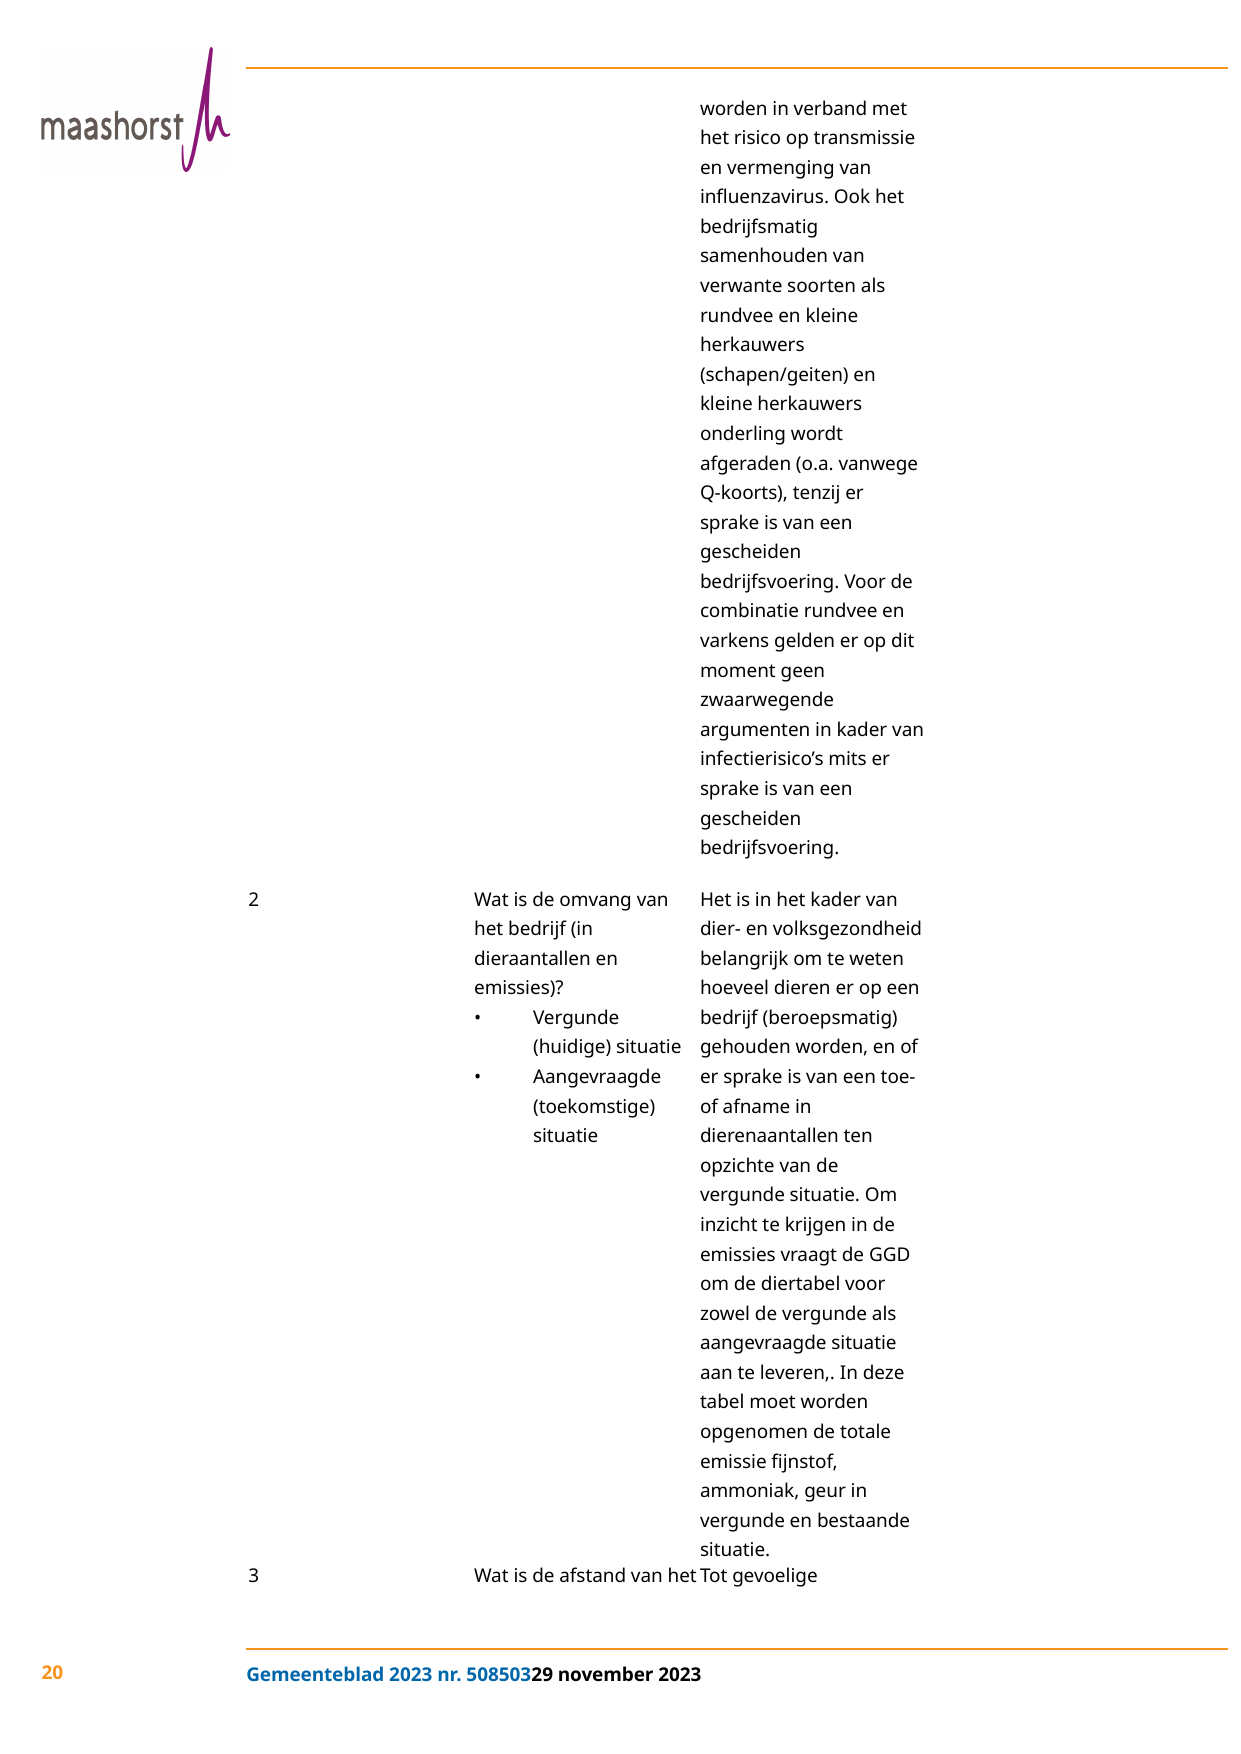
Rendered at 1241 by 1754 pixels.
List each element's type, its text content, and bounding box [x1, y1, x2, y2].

table_cell [926, 95, 1152, 860]
table_cell Wat is de afstand van het [474, 1563, 700, 1588]
picture [41, 47, 231, 172]
table_cell [926, 860, 1152, 886]
table_cell [926, 886, 1152, 1562]
table_cell [474, 95, 700, 860]
table_cell [248, 860, 474, 886]
table_cell 3 [248, 1563, 474, 1588]
table_cell Het is in het kader van dier- en volksgezondheid belangrijk om te weten hoeveel dieren er op een bedrijf (beroepsmatig) gehouden worden, en of er sprake is van een toe- of afname in dierenaantallen ten opzichte van de vergunde situatie. Om inzicht te krijgen in de emissies vraagt de GGD om de diertabel voor zowel de vergunde als aangevraagde situatie aan te leveren,. In deze tabel moet worden opgenomen de totale emissie fijnstof, ammoniak, geur in vergunde en bestaande situatie. [700, 886, 926, 1562]
table_cell Wat is de omvang van het bedrijf (in dieraantallen en emissies)? Vergunde (huidige) situatie Aangevraagde (toekomstige) situatie [474, 886, 700, 1562]
table_cell 2 [248, 886, 474, 1562]
table_cell [248, 95, 474, 860]
table_cell [700, 860, 926, 886]
table_cell Tot gevoelige [700, 1563, 926, 1588]
table_cell [926, 1563, 1152, 1588]
table_cell worden in verband met het risico op transmissie en vermenging van influenzavirus. Ook het bedrijfsmatig samenhouden van verwante soorten als rundvee en kleine herkauwers (schapen/geiten) en kleine herkauwers onderling wordt afgeraden (o.a. vanwege Q-koorts), tenzij er sprake is van een gescheiden bedrijfsvoering. Voor de combinatie rundvee en varkens gelden er op dit moment geen zwaarwegende argumenten in kader van infectierisico’s mits er sprake is van een gescheiden bedrijfsvoering. [700, 95, 926, 860]
table_cell [474, 860, 700, 886]
